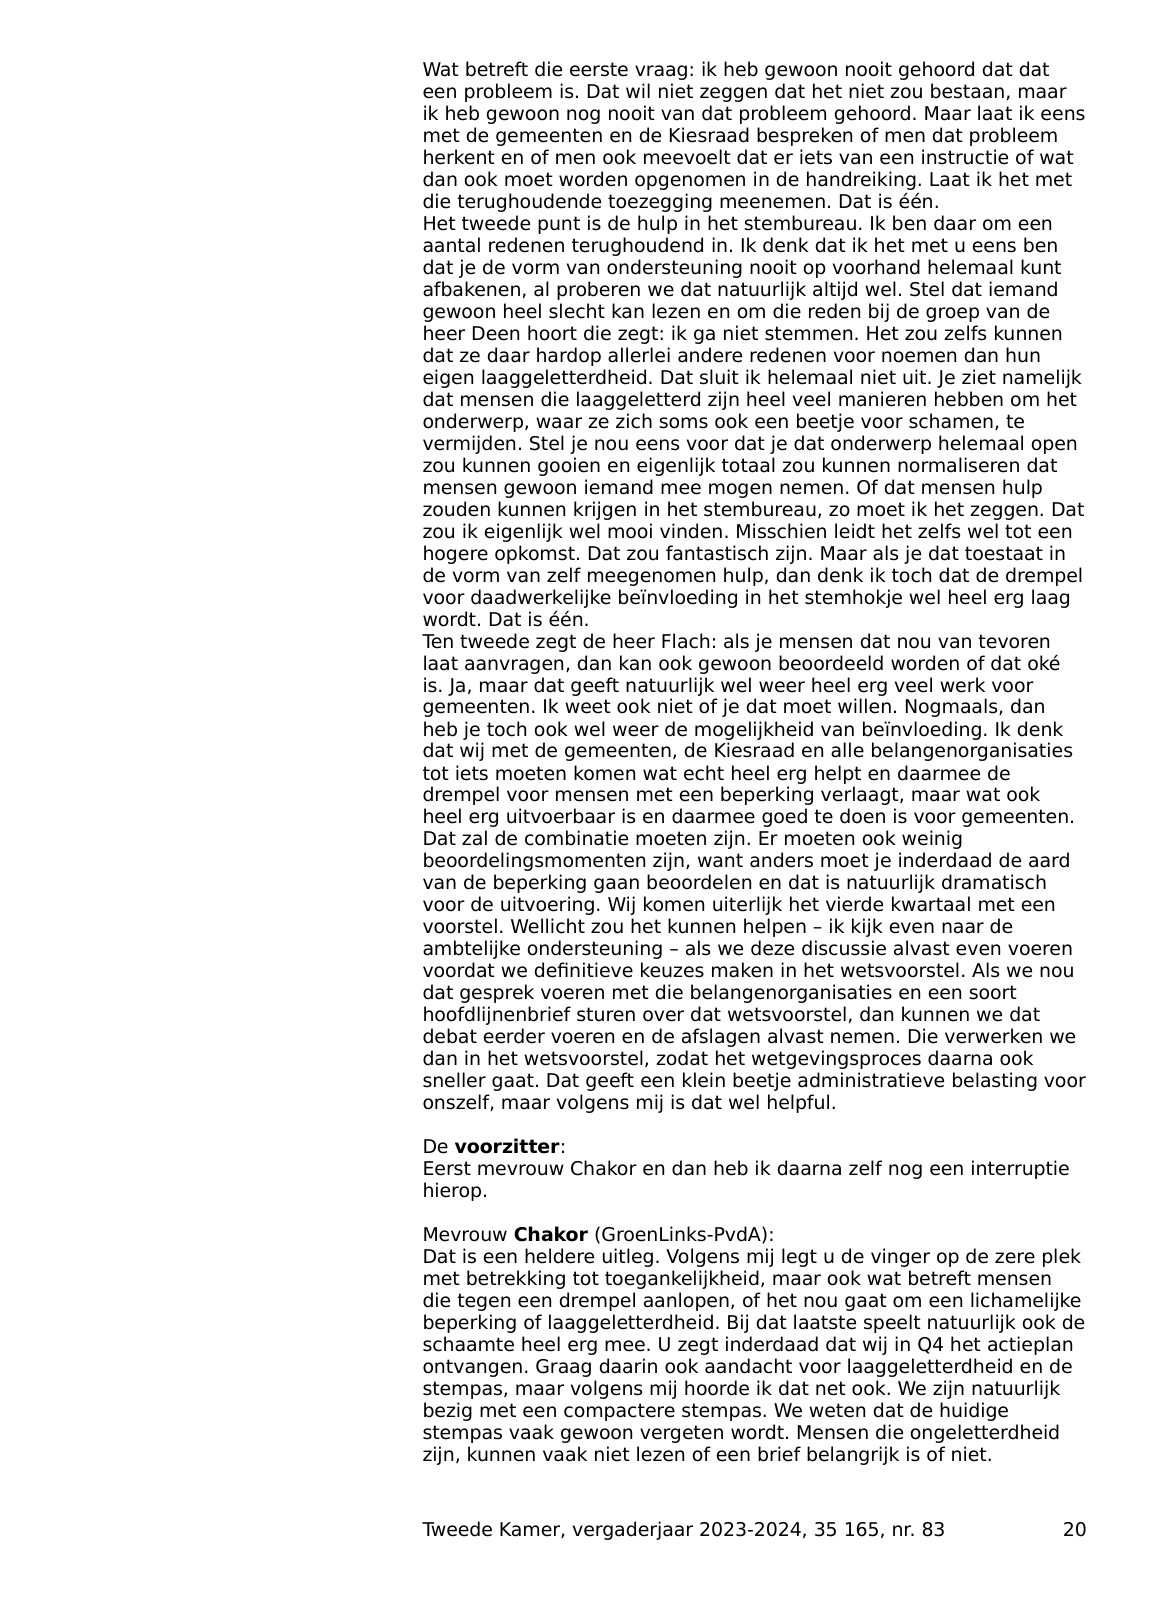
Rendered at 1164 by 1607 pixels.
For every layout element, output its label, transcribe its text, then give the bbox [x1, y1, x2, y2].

text Dat is een heldere uitleg. Volgens mij legt u de vinger op de zere plek met betrekking tot toegankelijkheid, maar ook wat betreft mensen die tegen een drempel aanlopen, of het nou gaat om een lichamelijke beperking of laaggeletterdheid. Bij dat laatste speelt natuurlijk ook de schaamte heel erg mee. U zegt inderdaad dat wij in Q4 het actieplan ontvangen. Graag daarin ook aandacht voor laaggeletterdheid en de stempas, maar volgens mij hoorde ik dat net ook. We zijn natuurlijk bezig met een compactere stempas. We weten dat de huidige stempas vaak gewoon vergeten wordt. Mensen die ongeletterdheid zijn, kunnen vaak niet lezen of een brief belangrijk is of niet. [422, 1246, 1087, 1466]
text De voorzitter: [422, 1136, 1087, 1158]
text Wat betreft die eerste vraag: ik heb gewoon nooit gehoord dat dat een probleem is. Dat wil niet zeggen dat het niet zou bestaan, maar ik heb gewoon nog nooit van dat probleem gehoord. Maar laat ik eens met de gemeenten en de Kiesraad bespreken of men dat probleem herkent en of men ook meevoelt dat er iets van een instructie of wat dan ook moet worden opgenomen in de handreiking. Laat ik het met die terughoudende toezegging meenemen. Dat is één. [422, 59, 1087, 213]
text Mevrouw Chakor (GroenLinks-PvdA): [422, 1224, 1087, 1246]
text Het tweede punt is de hulp in het stembureau. Ik ben daar om een aantal redenen terughoudend in. Ik denk dat ik het met u eens ben dat je de vorm van ondersteuning nooit op voorhand helemaal kunt afbakenen, al proberen we dat natuurlijk altijd wel. Stel dat iemand gewoon heel slecht kan lezen en om die reden bij de groep van de heer Deen hoort die zegt: ik ga niet stemmen. Het zou zelfs kunnen dat ze daar hardop allerlei andere redenen voor noemen dan hun eigen laaggeletterdheid. Dat sluit ik helemaal niet uit. Je ziet namelijk dat mensen die laaggeletterd zijn heel veel manieren hebben om het onderwerp, waar ze zich soms ook een beetje voor schamen, te vermijden. Stel je nou eens voor dat je dat onderwerp helemaal open zou kunnen gooien en eigenlijk totaal zou kunnen normaliseren dat mensen gewoon iemand mee mogen nemen. Of dat mensen hulp zouden kunnen krijgen in het stembureau, zo moet ik het zeggen. Dat zou ik eigenlijk wel mooi vinden. Misschien leidt het zelfs wel tot een hogere opkomst. Dat zou fantastisch zijn. Maar als je dat toestaat in de vorm van zelf meegenomen hulp, dan denk ik toch dat de drempel voor daadwerkelijke beïnvloeding in het stemhokje wel heel erg laag wordt. Dat is één. [422, 213, 1087, 631]
text Eerst mevrouw Chakor en dan heb ik daarna zelf nog een interruptie hierop. [422, 1158, 1087, 1202]
text Ten tweede zegt de heer Flach: als je mensen dat nou van tevoren laat aanvragen, dan kan ook gewoon beoordeeld worden of dat oké is. Ja, maar dat geeft natuurlijk wel weer heel erg veel werk voor gemeenten. Ik weet ook niet of je dat moet willen. Nogmaals, dan heb je toch ook wel weer de mogelijkheid van beïnvloeding. Ik denk dat wij met de gemeenten, de Kiesraad en alle belangenorganisaties tot iets moeten komen wat echt heel erg helpt en daarmee de drempel voor mensen met een beperking verlaagt, maar wat ook heel erg uitvoerbaar is en daarmee goed te doen is voor gemeenten. Dat zal de combinatie moeten zijn. Er moeten ook weinig beoordelingsmomenten zijn, want anders moet je inderdaad de aard van de beperking gaan beoordelen en dat is natuurlijk dramatisch voor de uitvoering. Wij komen uiterlijk het vierde kwartaal met een voorstel. Wellicht zou het kunnen helpen – ik kijk even naar de ambtelijke ondersteuning – als we deze discussie alvast even voeren voordat we definitieve keuzes maken in het wetsvoorstel. Als we nou dat gesprek voeren met die belangenorganisaties en een soort hoofdlijnenbrief sturen over dat wetsvoorstel, dan kunnen we dat debat eerder voeren en de afslagen alvast nemen. Die verwerken we dan in het wetsvoorstel, zodat het wetgevingsproces daarna ook sneller gaat. Dat geeft een klein beetje administratieve belasting voor onszelf, maar volgens mij is dat wel helpful. [422, 631, 1087, 1114]
